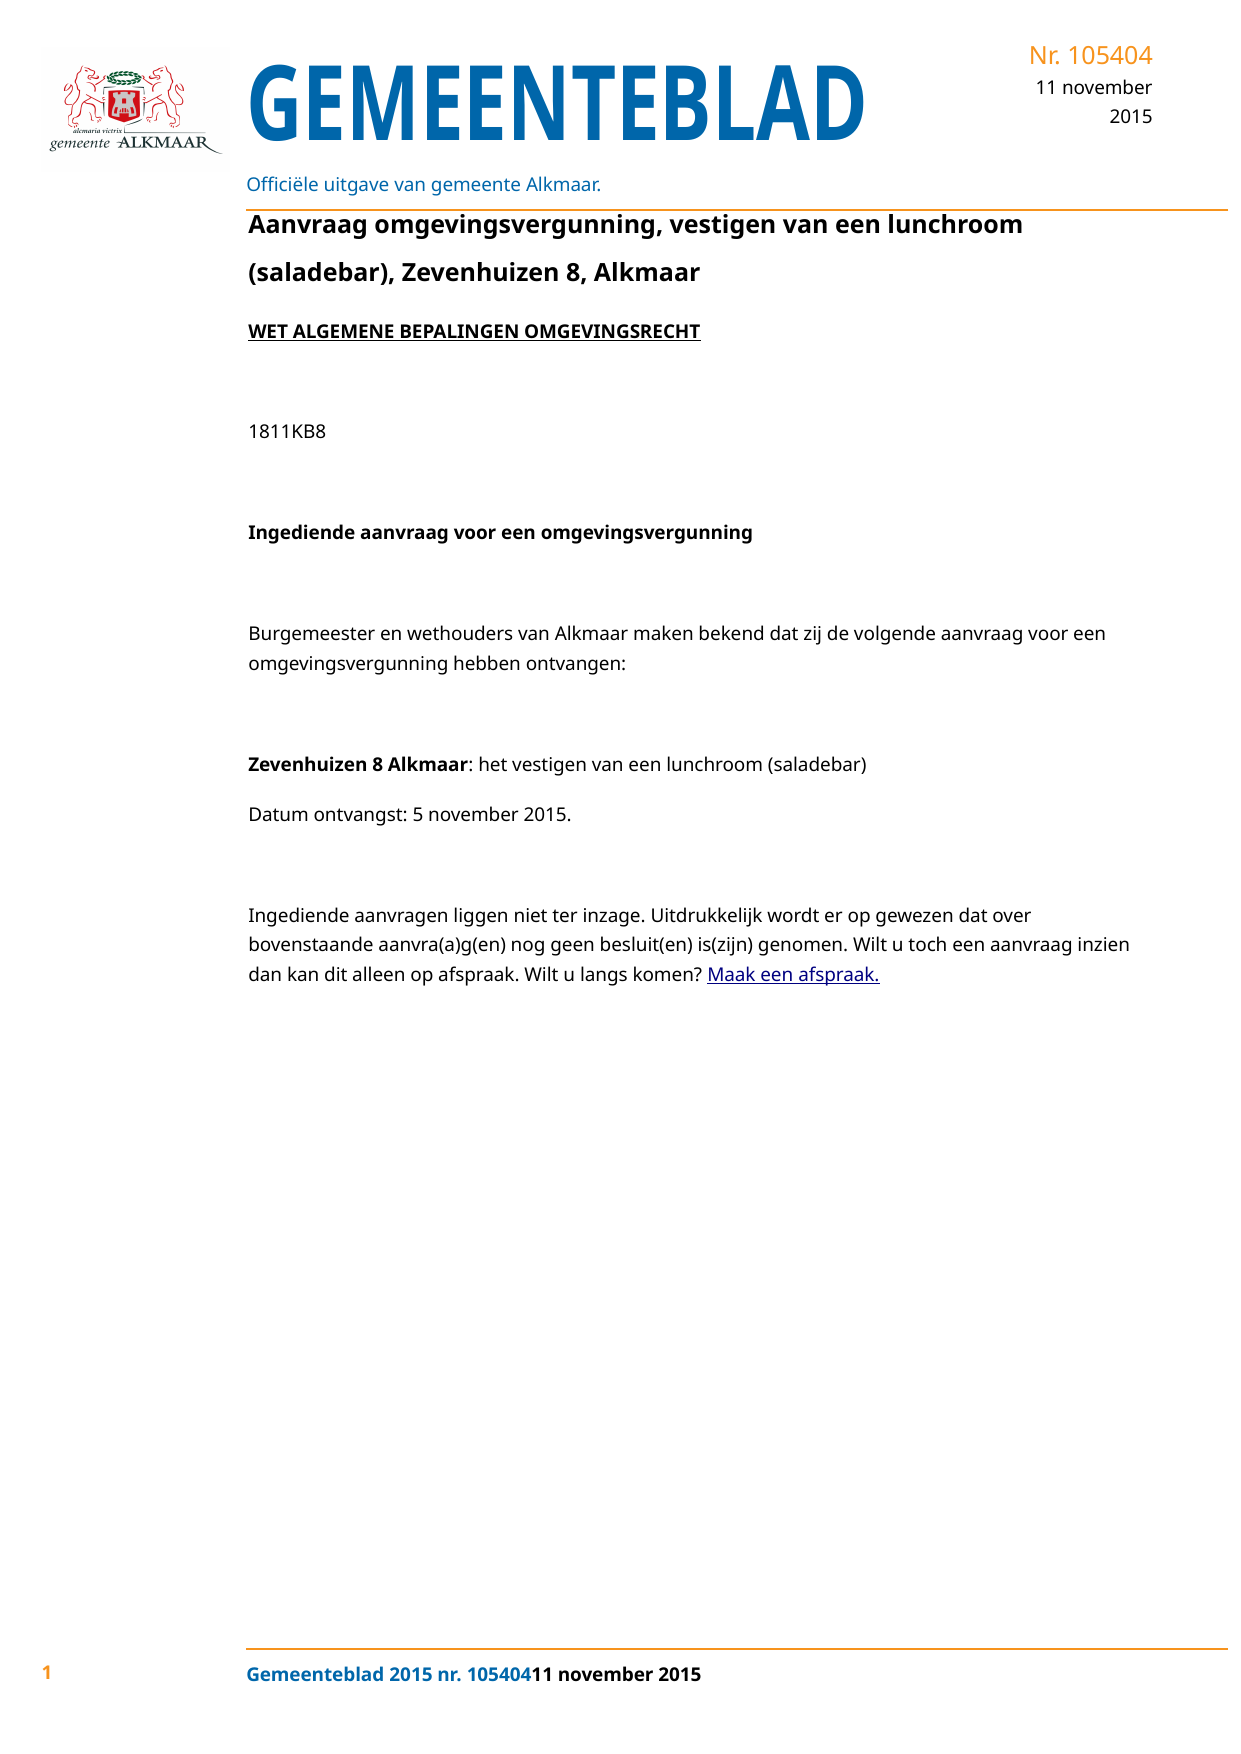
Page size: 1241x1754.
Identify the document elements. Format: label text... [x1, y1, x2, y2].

text Datum ontvangst: 5 november 2015. [248, 801, 1152, 827]
text Ingediende aanvraag voor een omgevingsvergunning [248, 519, 1152, 545]
picture [41, 47, 231, 172]
text WET ALGEMENE BEPALINGEN OMGEVINGSRECHT [248, 318, 1152, 344]
text Burgemeester en wethouders van Alkmaar maken bekend dat zij de volgende aanvraag voor een omgevingsvergunning hebben ontvangen: [248, 620, 1152, 676]
text 1811KB8 [248, 419, 1152, 444]
text Zevenhuizen 8 Alkmaar: het vestigen van een lunchroom (saladebar) [248, 751, 1152, 777]
text Ingediende aanvragen liggen niet ter inzage. Uitdrukkelijk wordt er op gewezen dat over bovenstaande aanvra(a)g(en) nog geen besluit(en) is(zijn) genomen. Wilt u toch een aanvraag inzien dan kan dit alleen op afspraak. Wilt u langs komen? Maak een afspraak. [248, 902, 1152, 987]
text Aanvraag omgevingsvergunning, vestigen van een lunchroom (saladebar), Zevenhuizen 8, Alkmaar [248, 211, 1152, 288]
